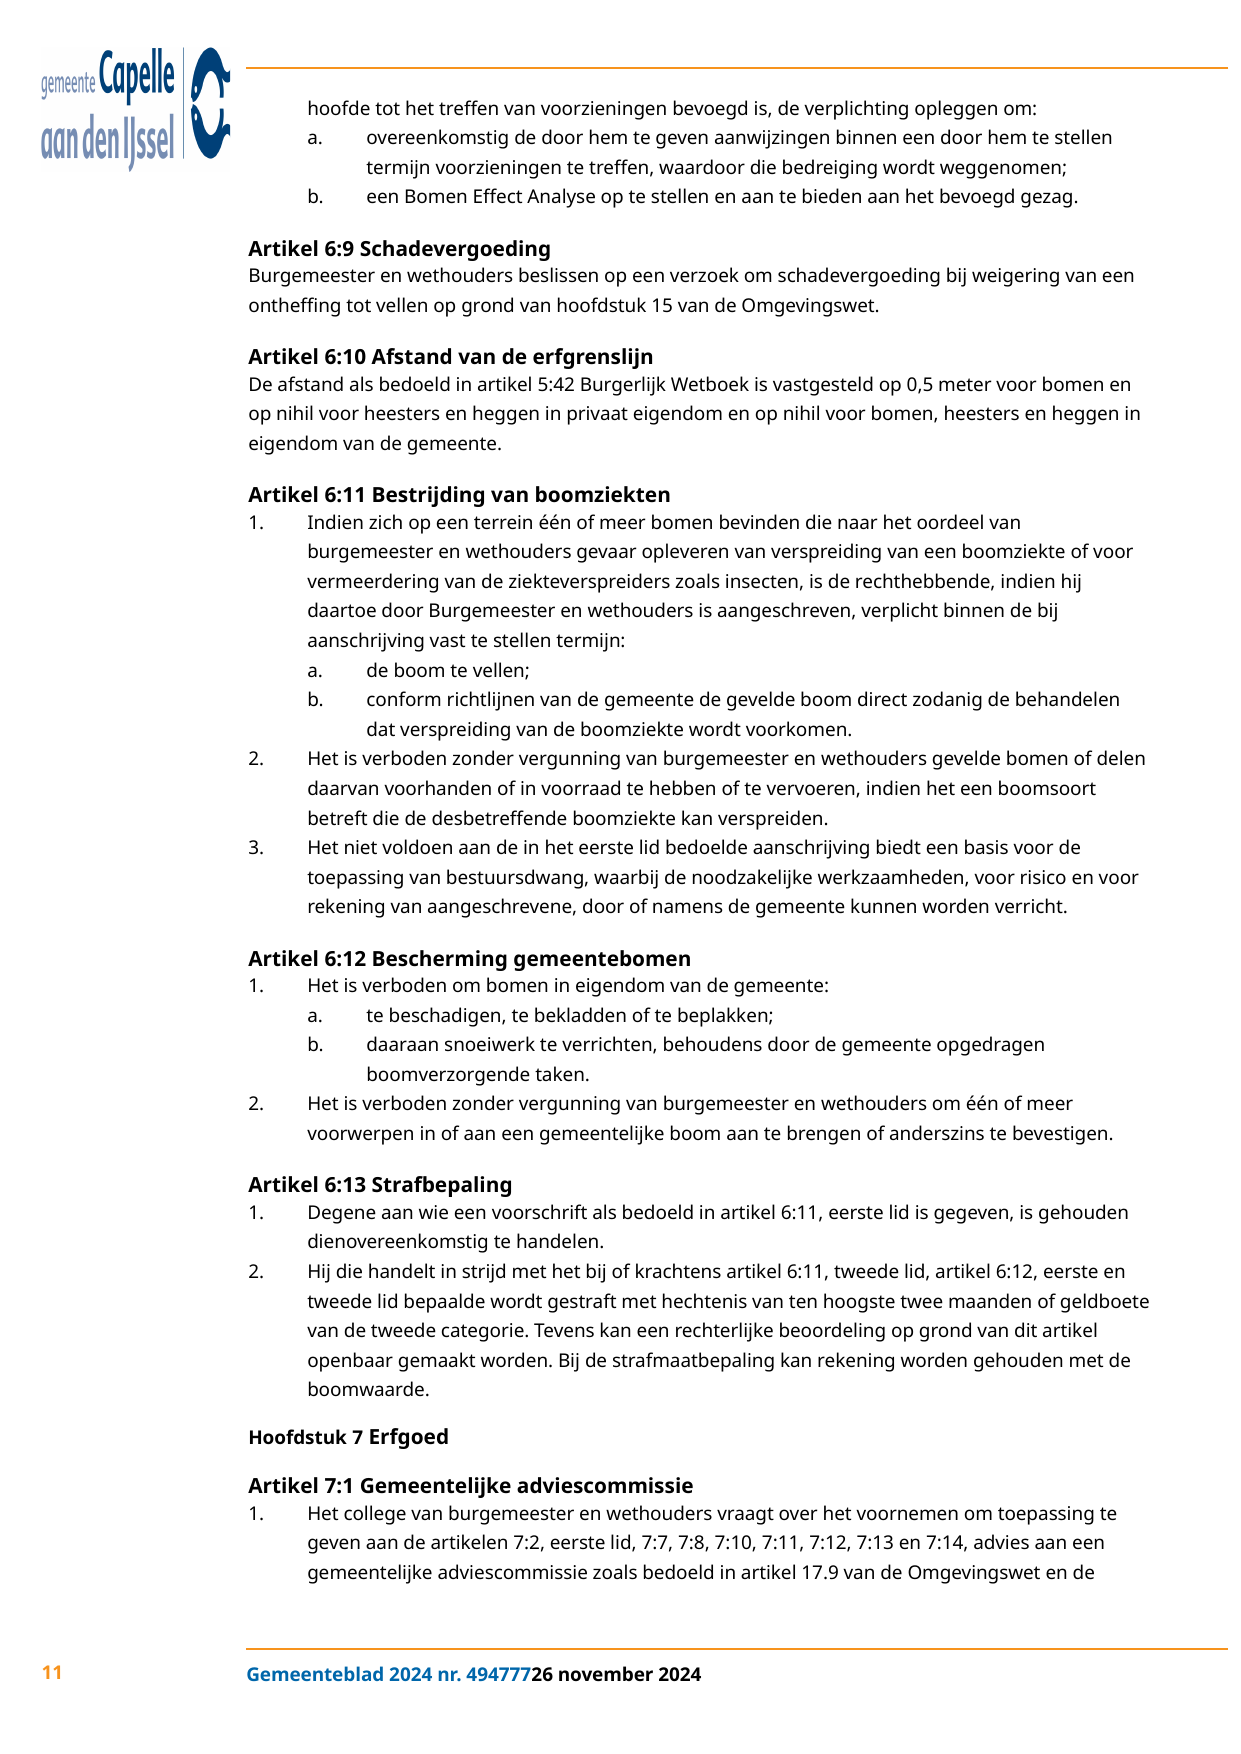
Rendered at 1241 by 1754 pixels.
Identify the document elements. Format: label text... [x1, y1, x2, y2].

list te beschadigen, te bekladden of te beplakken; [307, 1002, 1152, 1028]
list Het is verboden om bomen in eigendom van de gemeente: [248, 972, 1152, 998]
list conform richtlijnen van de gemeente de gevelde boom direct zodanig de behandelen dat verspreiding van de boomziekte wordt voorkomen. [307, 686, 1152, 742]
list Het is verboden zonder vergunning van burgemeester en wethouders gevelde bomen of delen daarvan voorhanden of in voorraad te hebben of te vervoeren, indien het een boomsoort betreft die de desbetreffende boomziekte kan verspreiden. [248, 746, 1152, 830]
list Hij die handelt in strijd met het bij of krachtens artikel 6:11, tweede lid, artikel 6:12, eerste en tweede lid bepaalde wordt gestraft met hechtenis van ten hoogste twee maanden of geldboete van de tweede categorie. Tevens kan een rechterlijke beoordeling op grond van dit artikel openbaar gemaakt worden. Bij de strafmaatbepaling kan rekening worden gehouden met de boomwaarde. [248, 1258, 1152, 1402]
text Artikel 6:9 Schadevergoeding [248, 234, 1152, 262]
list Het is verboden zonder vergunning van burgemeester en wethouders om één of meer voorwerpen in of aan een gemeentelijke boom aan te brengen of anderszins te bevestigen. [248, 1091, 1152, 1146]
list overeenkomstig de door hem te geven aanwijzingen binnen een door hem te stellen termijn voorzieningen te treffen, waardoor die bedreiging wordt weggenomen; [307, 124, 1152, 180]
list Indien zich op een terrein één of meer bomen bevinden die naar het oordeel van burgemeester en wethouders gevaar opleveren van verspreiding van een boomziekte of voor vermeerdering van de ziekteverspreiders zoals insecten, is de rechthebbende, indien hij daartoe door Burgemeester en wethouders is aangeschreven, verplicht binnen de bij aanschrijving vast te stellen termijn: [248, 509, 1152, 653]
text De afstand als bedoeld in artikel 5:42 Burgerlijk Wetboek is vastgesteld op 0,5 meter voor bomen en op nihil voor heesters en heggen in privaat eigendom en op nihil voor bomen, heesters en heggen in eigendom van de gemeente. [248, 371, 1152, 456]
text Artikel 6:11 Bestrijding van boomziekten [248, 480, 1152, 509]
picture [41, 47, 231, 172]
list hoofde tot het treffen van voorzieningen bevoegd is, de verplichting opleggen om: [248, 95, 1152, 121]
text Hoofdstuk 7 Erfgoed [248, 1422, 1152, 1451]
list daaraan snoeiwerk te verrichten, behoudens door de gemeente opgedragen boomverzorgende taken. [307, 1031, 1152, 1087]
text Burgemeester en wethouders beslissen op een verzoek om schadevergoeding bij weigering van een ontheffing tot vellen op grond van hoofdstuk 15 van de Omgevingswet. [248, 262, 1152, 318]
list Het college van burgemeester en wethouders vraagt over het voornemen om toepassing te geven aan de artikelen 7:2, eerste lid, 7:7, 7:8, 7:10, 7:11, 7:12, 7:13 en 7:14, advies aan een gemeentelijke adviescommissie zoals bedoeld in artikel 17.9 van de Omgevingswet en de [248, 1500, 1152, 1585]
text Artikel 6:10 Afstand van de erfgrenslijn [248, 342, 1152, 371]
list Het niet voldoen aan de in het eerste lid bedoelde aanschrijving biedt een basis voor de toepassing van bestuursdwang, waarbij de noodzakelijke werkzaamheden, voor risico en voor rekening van aangeschrevene, door of namens de gemeente kunnen worden verricht. [248, 834, 1152, 919]
list een Bomen Effect Analyse op te stellen en aan te bieden aan het bevoegd gezag. [307, 183, 1152, 209]
text Artikel 6:12 Bescherming gemeentebomen [248, 944, 1152, 972]
text Artikel 7:1 Gemeentelijke adviescommissie [248, 1471, 1152, 1500]
list Degene aan wie een voorschrift als bedoeld in artikel 6:11, eerste lid is gegeven, is gehouden dienovereenkomstig te handelen. [248, 1199, 1152, 1254]
text Artikel 6:13 Strafbepaling [248, 1171, 1152, 1199]
list de boom te vellen; [307, 657, 1152, 682]
